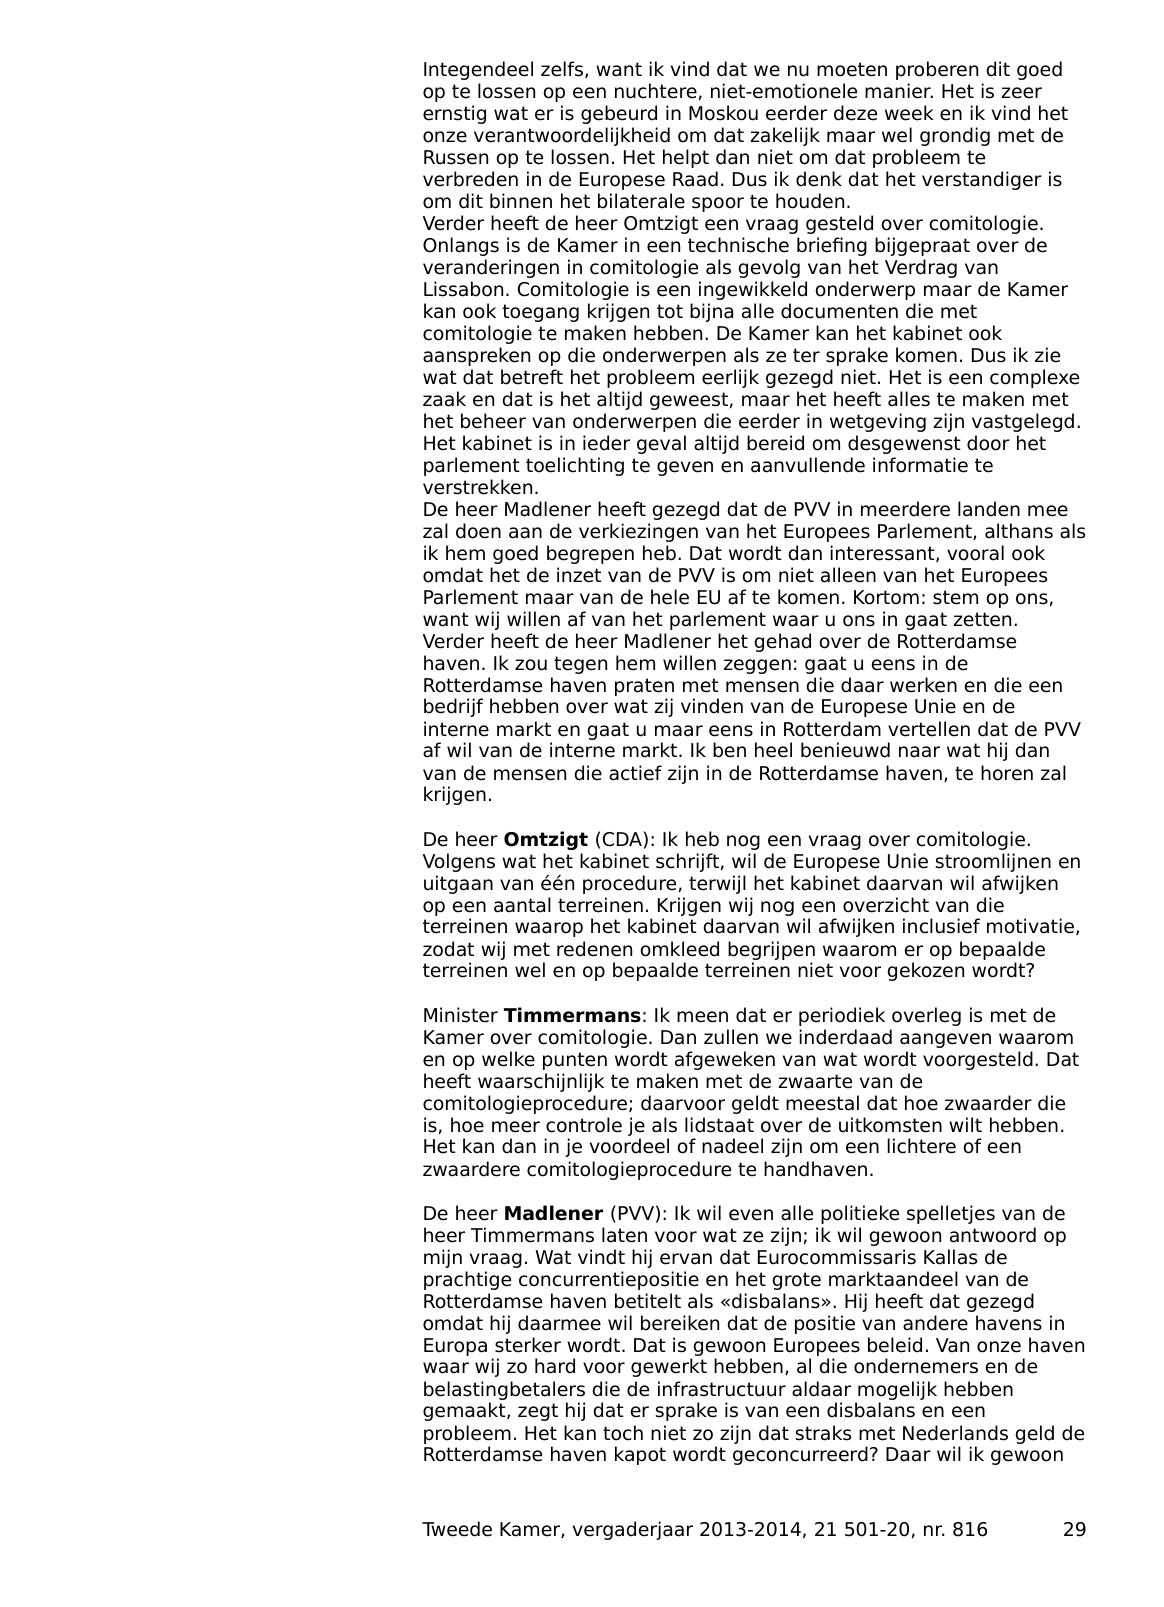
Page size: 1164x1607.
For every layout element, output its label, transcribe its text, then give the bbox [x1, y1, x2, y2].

text Verder heeft de heer Madlener het gehad over de Rotterdamse haven. Ik zou tegen hem willen zeggen: gaat u eens in de Rotterdamse haven praten met mensen die daar werken en die een bedrijf hebben over wat zij vinden van de Europese Unie en de interne markt en gaat u maar eens in Rotterdam vertellen dat de PVV af wil van de interne markt. Ik ben heel benieuwd naar wat hij dan van de mensen die actief zijn in de Rotterdamse haven, te horen zal krijgen. [422, 631, 1087, 806]
text Minister Timmermans: Ik meen dat er periodiek overleg is met de Kamer over comitologie. Dan zullen we inderdaad aangeven waarom en op welke punten wordt afgeweken van wat wordt voorgesteld. Dat heeft waarschijnlijk te maken met de zwaarte van de comitologieprocedure; daarvoor geldt meestal dat hoe zwaarder die is, hoe meer controle je als lidstaat over de uitkomsten wilt hebben. Het kan dan in je voordeel of nadeel zijn om een lichtere of een zwaardere comitologieprocedure te handhaven. [422, 1004, 1087, 1180]
text Integendeel zelfs, want ik vind dat we nu moeten proberen dit goed op te lossen op een nuchtere, niet-emotionele manier. Het is zeer ernstig wat er is gebeurd in Moskou eerder deze week en ik vind het onze verantwoordelijkheid om dat zakelijk maar wel grondig met de Russen op te lossen. Het helpt dan niet om dat probleem te verbreden in de Europese Raad. Dus ik denk dat het verstandiger is om dit binnen het bilaterale spoor te houden. [422, 59, 1087, 213]
text De heer Madlener (PVV): Ik wil even alle politieke spelletjes van de heer Timmermans laten voor wat ze zijn; ik wil gewoon antwoord op mijn vraag. Wat vindt hij ervan dat Eurocommissaris Kallas de prachtige concurrentiepositie en het grote marktaandeel van de Rotterdamse haven betitelt als «disbalans». Hij heeft dat gezegd omdat hij daarmee wil bereiken dat de positie van andere havens in Europa sterker wordt. Dat is gewoon Europees beleid. Van onze haven waar wij zo hard voor gewerkt hebben, al die ondernemers en de belastingbetalers die de infrastructuur aldaar mogelijk hebben gemaakt, zegt hij dat er sprake is van een disbalans en een probleem. Het kan toch niet zo zijn dat straks met Nederlands geld de Rotterdamse haven kapot wordt geconcurreerd? Daar wil ik gewoon [422, 1203, 1087, 1466]
text Verder heeft de heer Omtzigt een vraag gesteld over comitologie. Onlangs is de Kamer in een technische briefing bijgepraat over de veranderingen in comitologie als gevolg van het Verdrag van Lissabon. Comitologie is een ingewikkeld onderwerp maar de Kamer kan ook toegang krijgen tot bijna alle documenten die met comitologie te maken hebben. De Kamer kan het kabinet ook aanspreken op die onderwerpen als ze ter sprake komen. Dus ik zie wat dat betreft het probleem eerlijk gezegd niet. Het is een complexe zaak en dat is het altijd geweest, maar het heeft alles te maken met het beheer van onderwerpen die eerder in wetgeving zijn vastgelegd. Het kabinet is in ieder geval altijd bereid om desgewenst door het parlement toelichting te geven en aanvullende informatie te verstrekken. [422, 213, 1087, 499]
text De heer Omtzigt (CDA): Ik heb nog een vraag over comitologie. Volgens wat het kabinet schrijft, wil de Europese Unie stroomlijnen en uitgaan van één procedure, terwijl het kabinet daarvan wil afwijken op een aantal terreinen. Krijgen wij nog een overzicht van die terreinen waarop het kabinet daarvan wil afwijken inclusief motivatie, zodat wij met redenen omkleed begrijpen waarom er op bepaalde terreinen wel en op bepaalde terreinen niet voor gekozen wordt? [422, 828, 1087, 982]
text De heer Madlener heeft gezegd dat de PVV in meerdere landen mee zal doen aan de verkiezingen van het Europees Parlement, althans als ik hem goed begrepen heb. Dat wordt dan interessant, vooral ook omdat het de inzet van de PVV is om niet alleen van het Europees Parlement maar van de hele EU af te komen. Kortom: stem op ons, want wij willen af van het parlement waar u ons in gaat zetten. [422, 499, 1087, 631]
